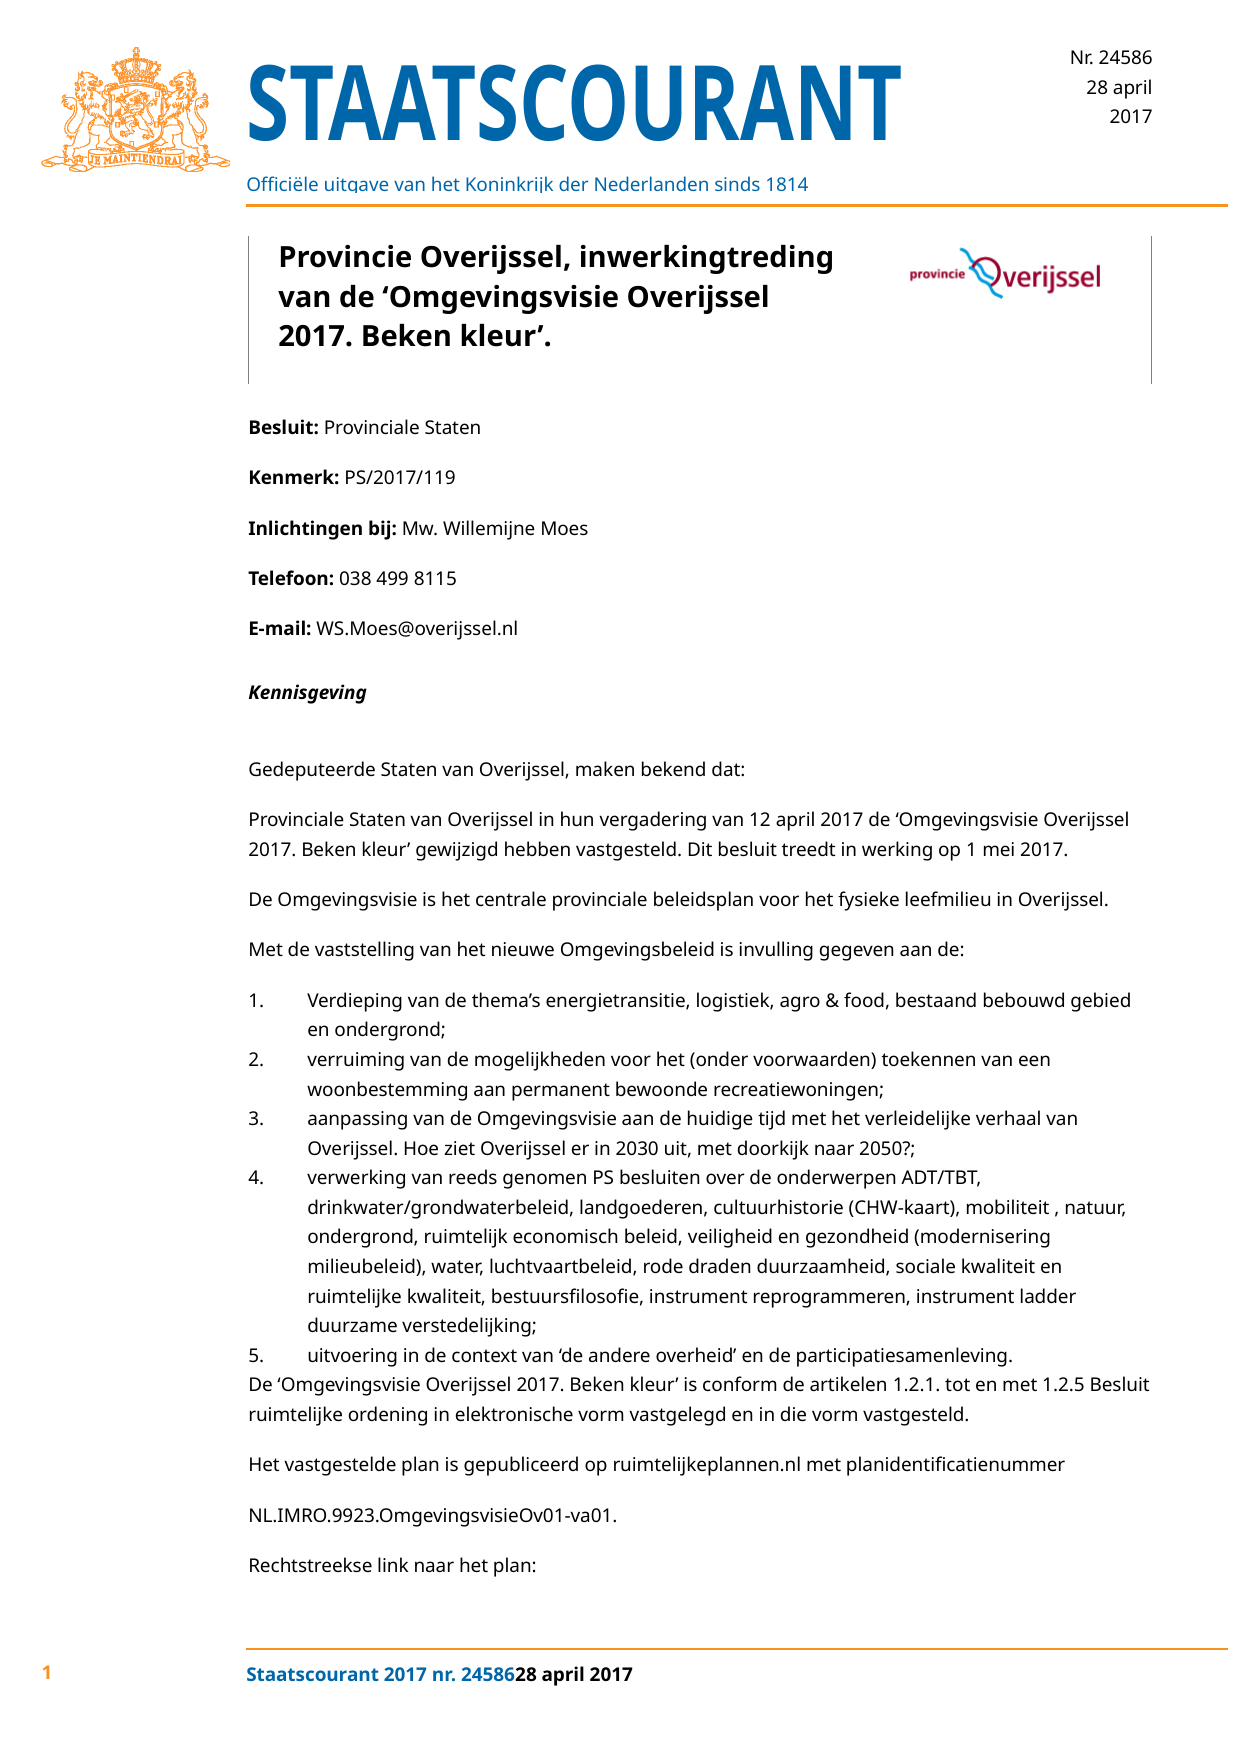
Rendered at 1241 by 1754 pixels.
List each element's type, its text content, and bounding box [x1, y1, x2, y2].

text Kenmerk: PS/2017/119 [248, 464, 1152, 490]
text Provinciale Staten van Overijssel in hun vergadering van 12 april 2017 de ‘Omgevingsvisie Overijssel 2017. Beken kleur’ gewijzigd hebben vastgesteld. Dit besluit treedt in werking op 1 mei 2017. [248, 806, 1152, 861]
text Telefoon: 038 499 8115 [248, 565, 1152, 591]
list aanpassing van de Omgevingsvisie aan de huidige tijd met het verleidelijke verhaal van Overijssel. Hoe ziet Overijssel er in 2030 uit, met doorkijk naar 2050?; [248, 1105, 1152, 1161]
picture [41, 47, 231, 172]
text Het vastgestelde plan is gepubliceerd op ruimtelijkeplannen.nl met planidentificatienummer [248, 1452, 1152, 1477]
list Verdieping van de thema’s energietransitie, logistiek, agro & food, bestaand bebouwd gebied en ondergrond; [248, 987, 1152, 1042]
table_header Provincie Overijssel, inwerkingtreding van de ‘Omgevingsvisie Overijssel 2017. Beken kleur’. [249, 236, 850, 384]
list verwerking van reeds genomen PS besluiten over de onderwerpen ADT/TBT, drinkwater/grondwaterbeleid, landgoederen, cultuurhistorie (CHW-kaart), mobiliteit , natuur, ondergrond, ruimtelijk economisch beleid, veiligheid en gezondheid (modernisering milieubeleid), water, luchtvaartbeleid, rode draden duurzaamheid, sociale kwaliteit en ruimtelijke kwaliteit, bestuursfilosofie, instrument reprogrammeren, instrument ladder duurzame verstedelijking; [248, 1164, 1152, 1338]
text Gedeputeerde Staten van Overijssel, maken bekend dat: [248, 756, 1152, 781]
picture [882, 236, 1119, 314]
list uitvoering in de context van ‘de andere overheid’ en de participatiesamenleving. [248, 1342, 1152, 1368]
text De ‘Omgevingsvisie Overijssel 2017. Beken kleur’ is conform de artikelen 1.2.1. tot en met 1.2.5 Besluit ruimtelijke ordening in elektronische vorm vastgelegd en in die vorm vastgesteld. [248, 1372, 1152, 1427]
text E-mail: WS.Moes@overijssel.nl [248, 616, 1152, 641]
text Inlichtingen bij: Mw. Willemijne Moes [248, 515, 1152, 541]
text Kennisgeving [248, 679, 1152, 705]
list verruiming van de mogelijkheden voor het (onder voorwaarden) toekennen van een woonbestemming aan permanent bewoonde recreatiewoningen; [248, 1046, 1152, 1101]
table_header [850, 236, 1151, 384]
text Met de vaststelling van het nieuwe Omgevingsbeleid is invulling gegeven aan de: [248, 937, 1152, 962]
text Rechtstreekse link naar het plan: [248, 1552, 1152, 1578]
text De Omgevingsvisie is het centrale provinciale beleidsplan voor het fysieke leefmilieu in Overijssel. [248, 886, 1152, 912]
text Besluit: Provinciale Staten [248, 414, 1152, 440]
text NL.IMRO.9923.OmgevingsvisieOv01-va01. [248, 1502, 1152, 1528]
